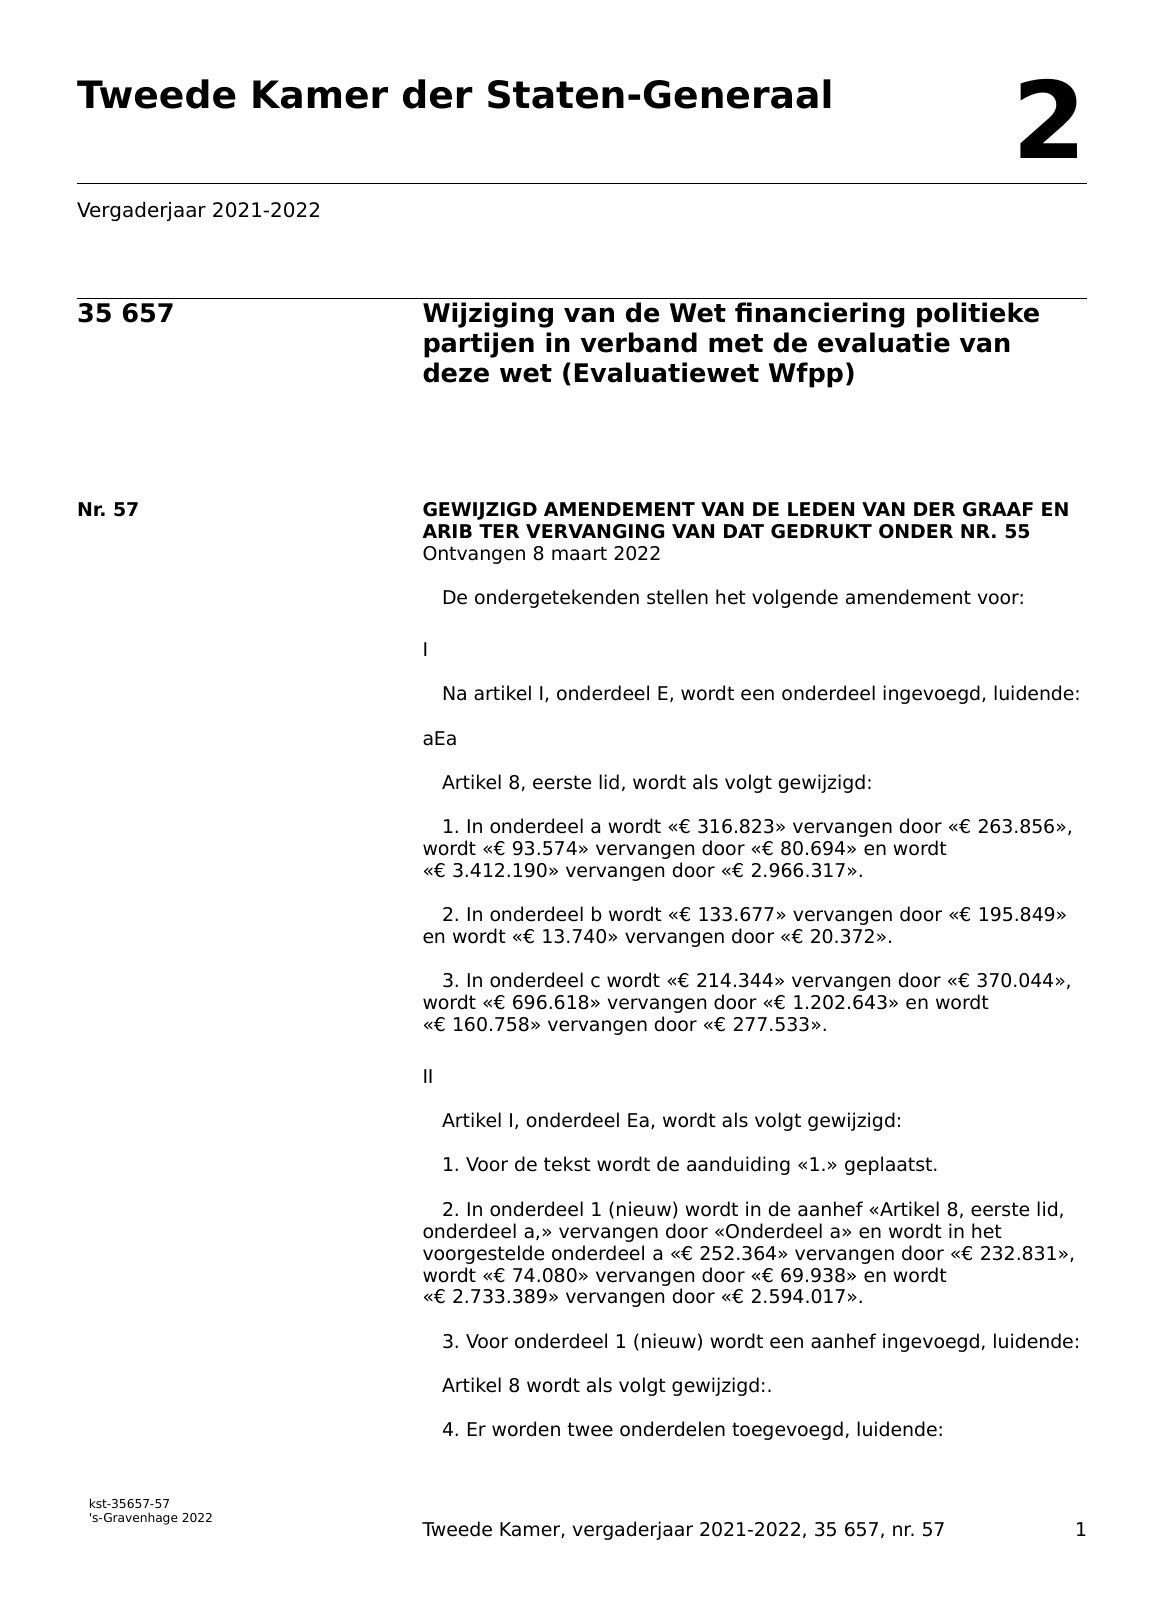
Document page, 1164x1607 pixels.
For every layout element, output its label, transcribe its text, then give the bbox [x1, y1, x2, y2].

table_cell Vergaderjaar 2021-2022 [77, 184, 1087, 298]
text Artikel 8 wordt als volgt gewijzigd:. [422, 1375, 1087, 1397]
text 1. In onderdeel a wordt «€ 316.823» vervangen door «€ 263.856», wordt «€ 93.574» vervangen door «€ 80.694» en wordt «€ 3.412.190» vervangen door «€ 2.966.317». [422, 816, 1087, 882]
text 2. In onderdeel 1 (nieuw) wordt in de aanhef «Artikel 8, eerste lid, onderdeel a,» vervangen door «Onderdeel a» en wordt in het voorgestelde onderdeel a «€ 252.364» vervangen door «€ 232.831», wordt «€ 74.080» vervangen door «€ 69.938» en wordt «€ 2.733.389» vervangen door «€ 2.594.017». [422, 1198, 1087, 1308]
subtitle 35 657 Wijziging van de Wet financiering politieke partijen in verband met de evaluatie van deze wet (Evaluatiewet Wfpp) [77, 299, 1087, 388]
text kst-35657-57 [88, 1497, 323, 1511]
text Artikel 8, eerste lid, wordt als volgt gewijzigd: [422, 772, 1087, 794]
text 3. In onderdeel c wordt «€ 214.344» vervangen door «€ 370.044», wordt «€ 696.618» vervangen door «€ 1.202.643» en wordt «€ 160.758» vervangen door «€ 277.533». [422, 970, 1087, 1036]
text Na artikel I, onderdeel E, wordt een onderdeel ingevoegd, luidende: [422, 683, 1087, 705]
text aEa [422, 727, 1087, 749]
text De ondergetekenden stellen het volgende amendement voor: [422, 587, 1087, 609]
text Ontvangen 8 maart 2022 [422, 543, 1087, 565]
text Artikel I, onderdeel Ea, wordt als volgt gewijzigd: [422, 1110, 1087, 1132]
table_header 2 [886, 59, 1087, 183]
text 4. Er worden twee onderdelen toegevoegd, luidende: [422, 1419, 1087, 1441]
text 3. Voor onderdeel 1 (nieuw) wordt een aanhef ingevoegd, luidende: [422, 1331, 1087, 1353]
subtitle Nr. 57 GEWIJZIGD AMENDEMENT VAN DE LEDEN VAN DER GRAAF EN ARIB TER VERVANGING VAN DAT GEDRUKT ONDER NR. 55 [77, 499, 1087, 543]
text 's-Gravenhage 2022 [88, 1511, 323, 1525]
text 1. Voor de tekst wordt de aanduiding «1.» geplaatst. [422, 1154, 1087, 1176]
subtitle I [422, 639, 1087, 661]
text 2. In onderdeel b wordt «€ 133.677» vervangen door «€ 195.849» en wordt «€ 13.740» vervangen door «€ 20.372». [422, 904, 1087, 948]
subtitle II [422, 1066, 1087, 1088]
table_header Tweede Kamer der Staten-Generaal [77, 59, 886, 183]
